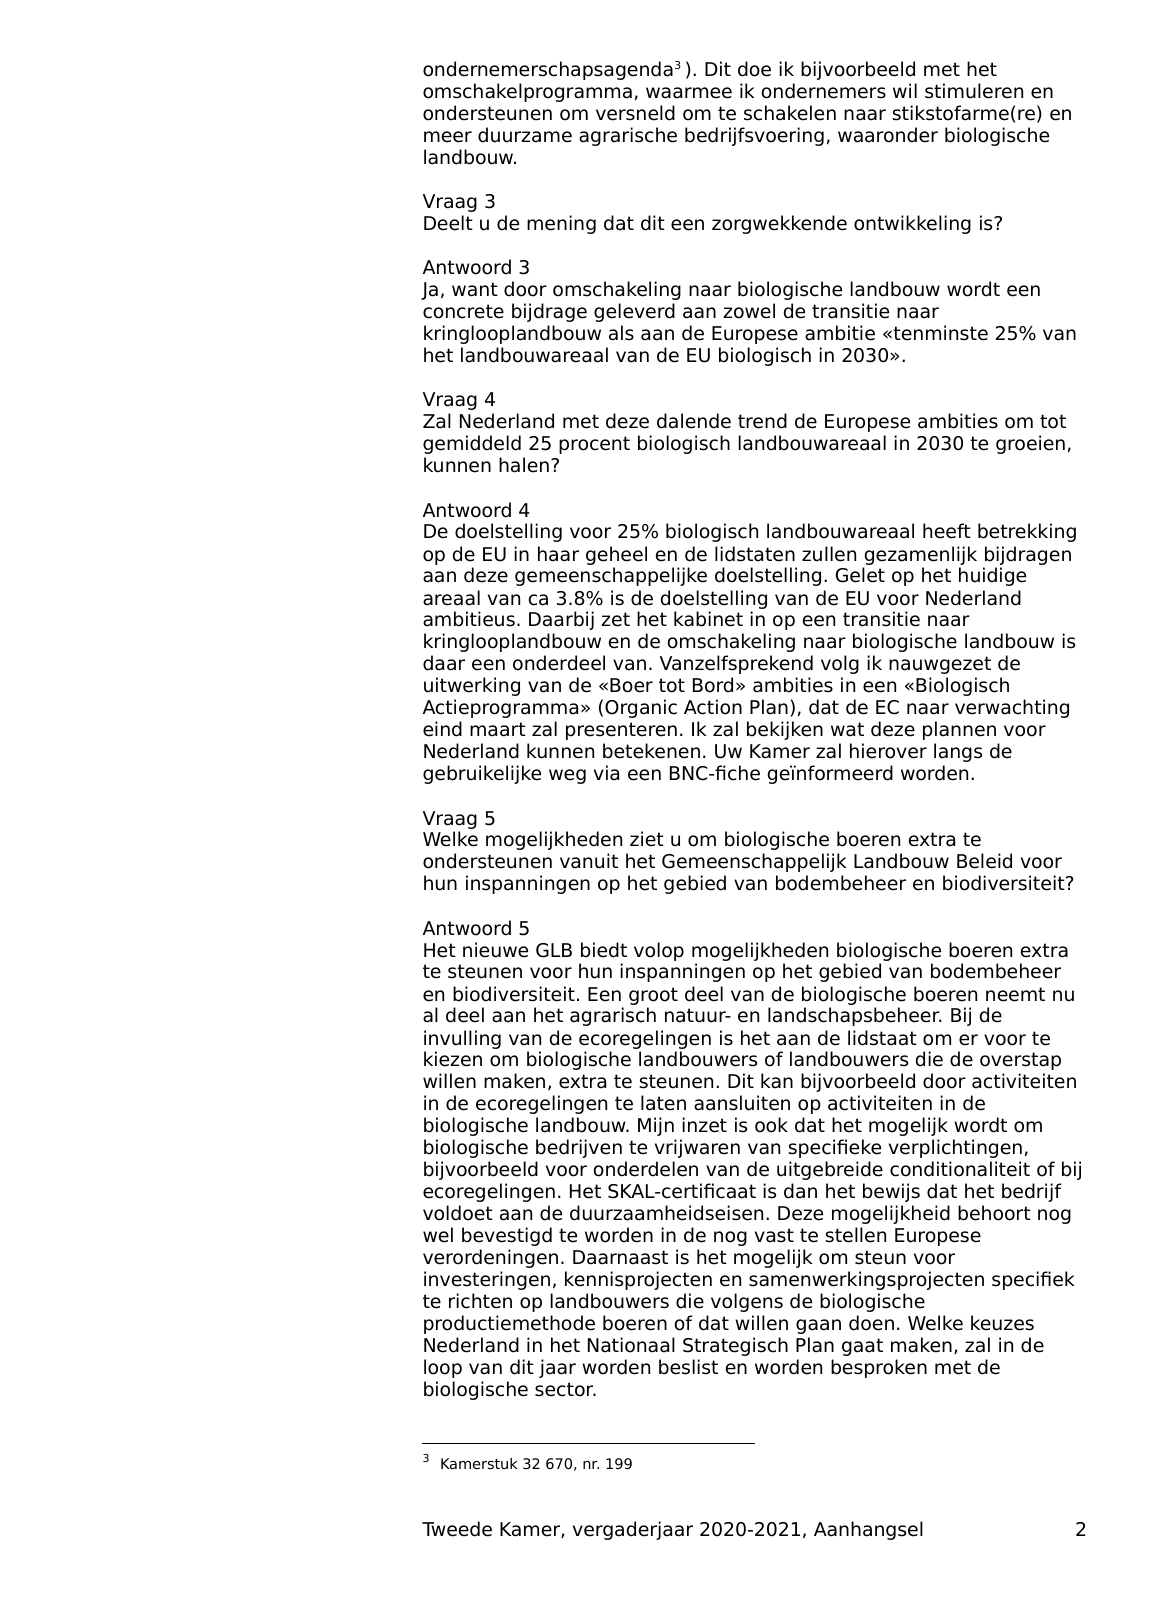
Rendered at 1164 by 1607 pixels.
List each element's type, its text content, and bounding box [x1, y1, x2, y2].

text Ja, want door omschakeling naar biologische landbouw wordt een concrete bijdrage geleverd aan zowel de transitie naar kringlooplandbouw als aan de Europese ambitie «tenminste 25% van het landbouwareaal van de EU biologisch in 2030». [422, 279, 1087, 367]
text ondernemerschapsagenda). Dit doe ik bijvoorbeeld met het omschakelprogramma, waarmee ik ondernemers wil stimuleren en ondersteunen om versneld om te schakelen naar stikstofarme(re) en meer duurzame agrarische bedrijfsvoering, waaronder biologische landbouw. [422, 59, 1087, 169]
text Zal Nederland met deze dalende trend de Europese ambities om tot gemiddeld 25 procent biologisch landbouwareaal in 2030 te groeien, kunnen halen? [422, 411, 1087, 477]
text Welke mogelijkheden ziet u om biologische boeren extra te ondersteunen vanuit het Gemeenschappelijk Landbouw Beleid voor hun inspanningen op het gebied van bodembeheer en biodiversiteit? [422, 829, 1087, 895]
text Vraag 3 [422, 191, 1087, 213]
text Het nieuwe GLB biedt volop mogelijkheden biologische boeren extra te steunen voor hun inspanningen op het gebied van bodembeheer en biodiversiteit. Een groot deel van de biologische boeren neemt nu al deel aan het agrarisch natuur- en landschapsbeheer. Bij de invulling van de ecoregelingen is het aan de lidstaat om er voor te kiezen om biologische landbouwers of landbouwers die de overstap willen maken, extra te steunen. Dit kan bijvoorbeeld door activiteiten in de ecoregelingen te laten aansluiten op activiteiten in de biologische landbouw. Mijn inzet is ook dat het mogelijk wordt om biologische bedrijven te vrijwaren van specifieke verplichtingen, bijvoorbeeld voor onderdelen van de uitgebreide conditionaliteit of bij ecoregelingen. Het SKAL-certificaat is dan het bewijs dat het bedrijf voldoet aan de duurzaamheidseisen. Deze mogelijkheid behoort nog wel bevestigd te worden in de nog vast te stellen Europese verordeningen. Daarnaast is het mogelijk om steun voor investeringen, kennisprojecten en samenwerkingsprojecten specifiek te richten op landbouwers die volgens de biologische productiemethode boeren of dat willen gaan doen. Welke keuzes Nederland in het Nationaal Strategisch Plan gaat maken, zal in de loop van dit jaar worden beslist en worden besproken met de biologische sector. [422, 939, 1087, 1401]
text Antwoord 3 [422, 257, 1087, 279]
text Antwoord 5 [422, 917, 1087, 939]
text Antwoord 4 [422, 499, 1087, 521]
text De doelstelling voor 25% biologisch landbouwareaal heeft betrekking op de EU in haar geheel en de lidstaten zullen gezamenlijk bijdragen aan deze gemeenschappelijke doelstelling. Gelet op het huidige areaal van ca 3.8% is de doelstelling van de EU voor Nederland ambitieus. Daarbij zet het kabinet in op een transitie naar kringlooplandbouw en de omschakeling naar biologische landbouw is daar een onderdeel van. Vanzelfsprekend volg ik nauwgezet de uitwerking van de «Boer tot Bord» ambities in een «Biologisch Actieprogramma» (Organic Action Plan), dat de EC naar verwachting eind maart zal presenteren. Ik zal bekijken wat deze plannen voor Nederland kunnen betekenen. Uw Kamer zal hierover langs de gebruikelijke weg via een BNC-fiche geïnformeerd worden. [422, 521, 1087, 785]
text Kamerstuk 32 670, nr. 199 [422, 1452, 1087, 1474]
text Vraag 5 [422, 807, 1087, 829]
text Deelt u de mening dat dit een zorgwekkende ontwikkeling is? [422, 213, 1087, 235]
text Vraag 4 [422, 389, 1087, 411]
